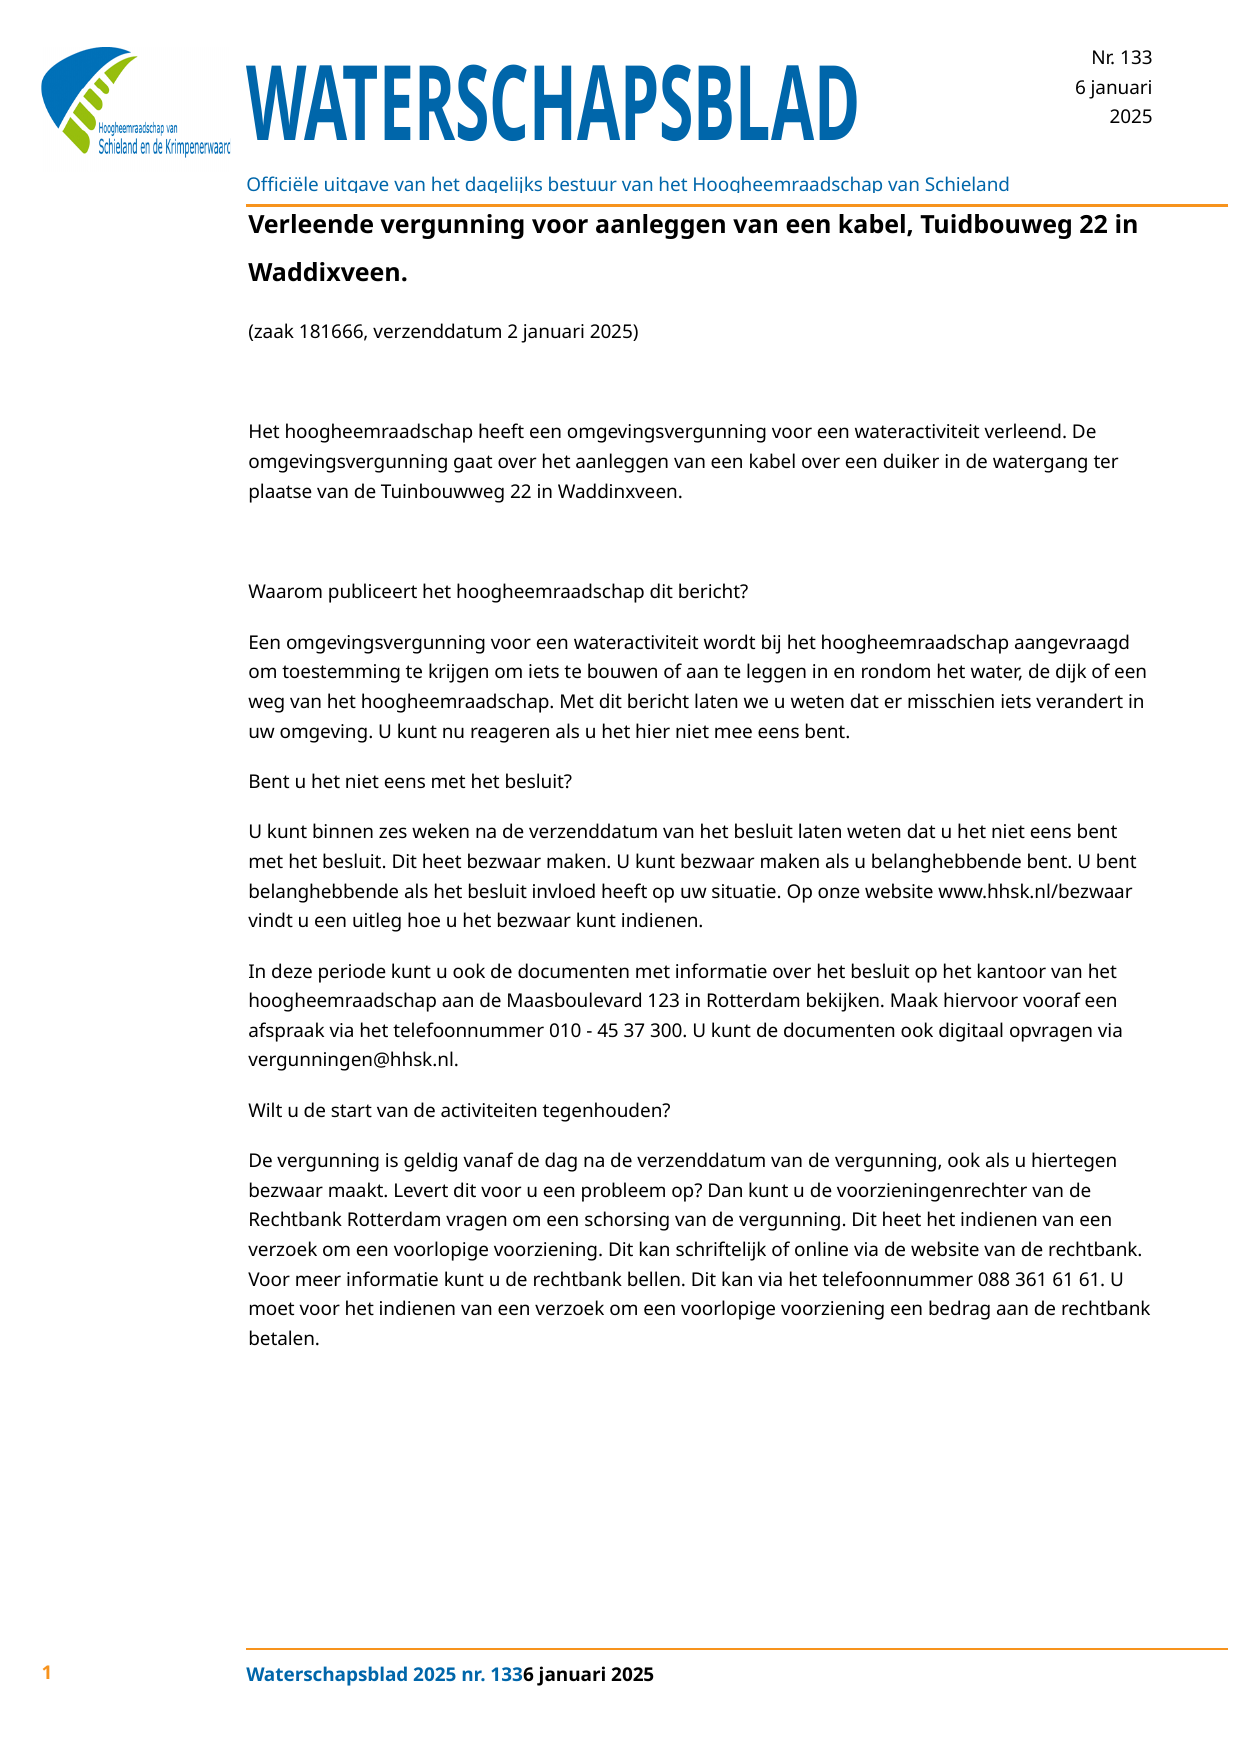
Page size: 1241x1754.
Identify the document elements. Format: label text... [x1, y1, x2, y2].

text Het hoogheemraadschap heeft een omgevingsvergunning voor een wateractiviteit verleend. De omgevingsvergunning gaat over het aanleggen van een kabel over een duiker in de watergang ter plaatse van de Tuinbouwweg 22 in Waddinxveen. [248, 419, 1152, 504]
text Waarom publiceert het hoogheemraadschap dit bericht? [248, 579, 1152, 604]
text Een omgevingsvergunning voor een wateractiviteit wordt bij het hoogheemraadschap aangevraagd om toestemming te krijgen om iets te bouwen of aan te leggen in en rondom het water, de dijk of een weg van het hoogheemraadschap. Met dit bericht laten we u weten dat er misschien iets verandert in uw omgeving. U kunt nu reageren als u het hier niet mee eens bent. [248, 629, 1152, 744]
text In deze periode kunt u ook de documenten met informatie over het besluit op het kantoor van het hoogheemraadschap aan de Maasboulevard 123 in Rotterdam bekijken. Maak hiervoor vooraf een afspraak via het telefoonnummer 010 - 45 37 300. U kunt de documenten ook digitaal opvragen via vergunningen@hhsk.nl. [248, 958, 1152, 1072]
text Wilt u de start van de activiteiten tegenhouden? [248, 1097, 1152, 1123]
text (zaak 181666, verzenddatum 2 januari 2025) [248, 318, 1152, 344]
text Verleende vergunning voor aanleggen van een kabel, Tuidbouweg 22 in Waddixveen. [248, 207, 1152, 288]
text U kunt binnen zes weken na de verzenddatum van het besluit laten weten dat u het niet eens bent met het besluit. Dit heet bezwaar maken. U kunt bezwaar maken als u belanghebbende bent. U bent belanghebbende als het besluit invloed heeft op uw situatie. Op onze website www.hhsk.nl/bezwaar vindt u een uitleg hoe u het bezwaar kunt indienen. [248, 819, 1152, 933]
text De vergunning is geldig vanaf de dag na de verzenddatum van de vergunning, ook als u hiertegen bezwaar maakt. Levert dit voor u een probleem op? Dan kunt u de voorzieningenrechter van de Rechtbank Rotterdam vragen om een schorsing van de vergunning. Dit heet het indienen van een verzoek om een voorlopige voorziening. Dit kan schriftelijk of online via de website van de rechtbank. Voor meer informatie kunt u de rechtbank bellen. Dit kan via het telefoonnummer 088 361 61 61. U moet voor het indienen van een verzoek om een voorlopige voorziening een bedrag aan de rechtbank betalen. [248, 1147, 1152, 1351]
text Bent u het niet eens met het besluit? [248, 768, 1152, 794]
picture [41, 47, 231, 172]
